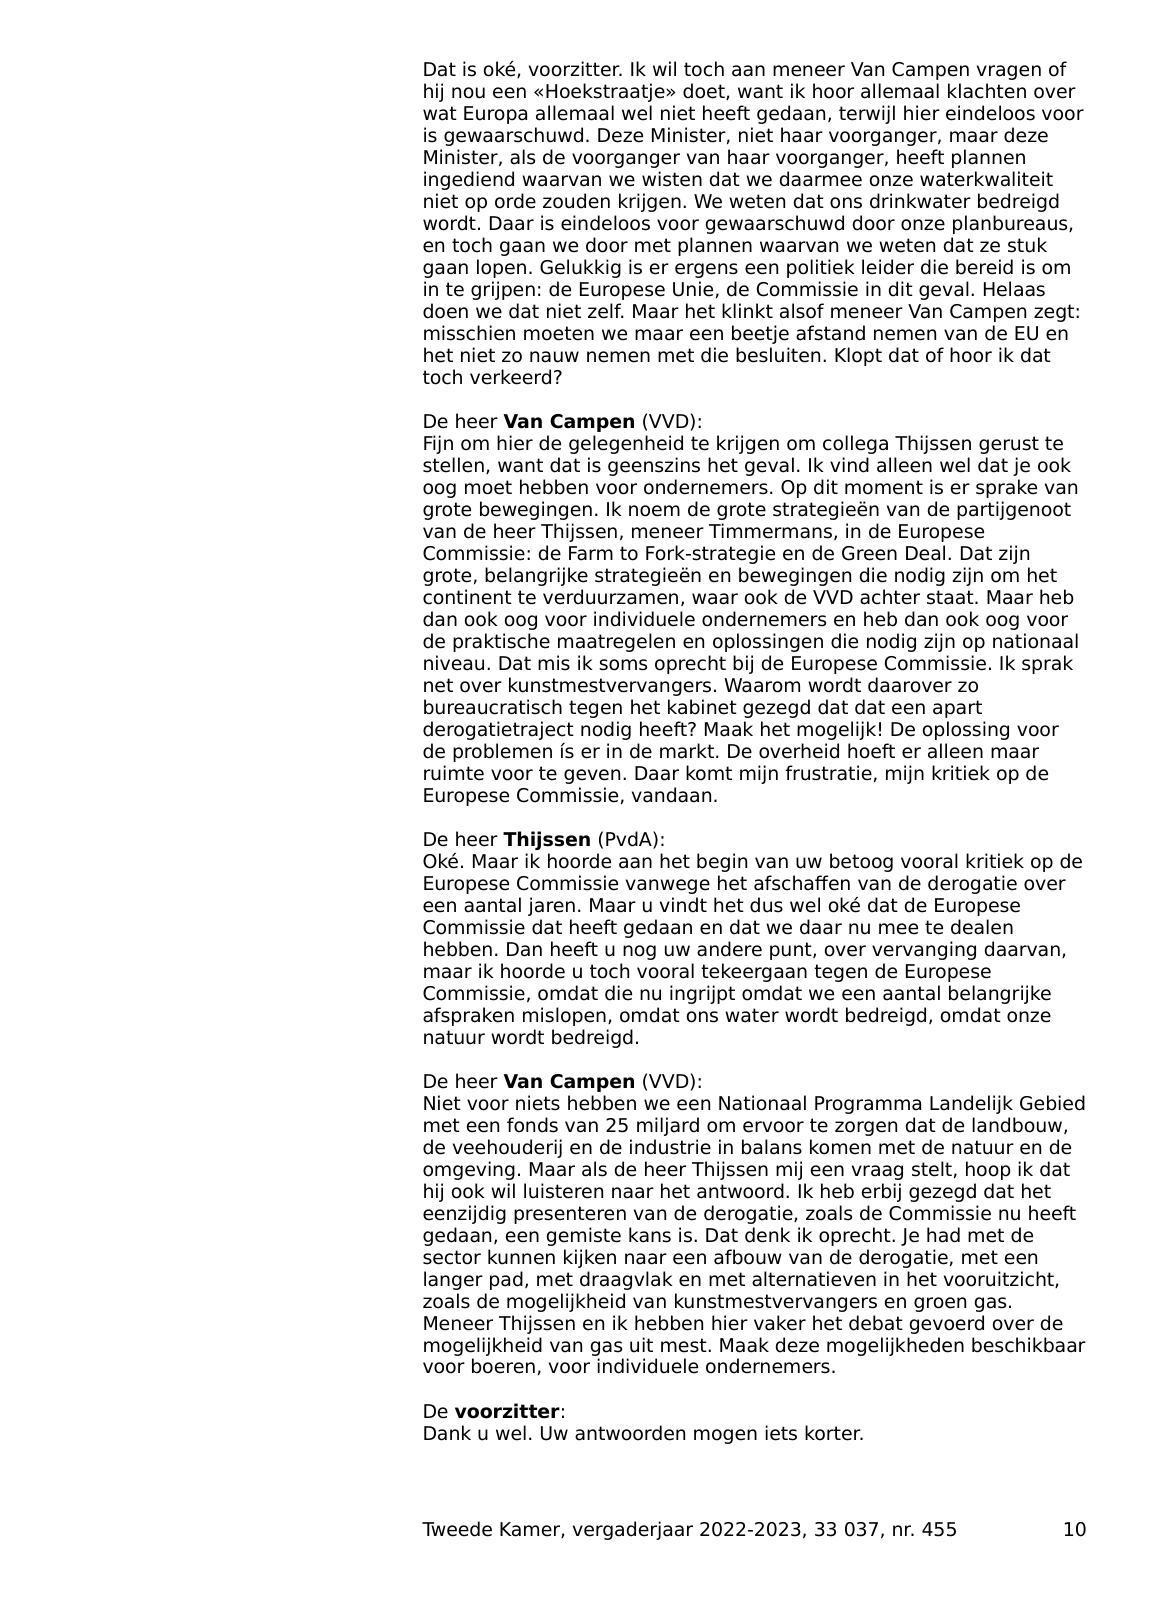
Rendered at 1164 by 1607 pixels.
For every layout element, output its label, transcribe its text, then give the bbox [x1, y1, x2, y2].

text De heer Thijssen (PvdA): [422, 829, 1087, 851]
text Oké. Maar ik hoorde aan het begin van uw betoog vooral kritiek op de Europese Commissie vanwege het afschaffen van de derogatie over een aantal jaren. Maar u vindt het dus wel oké dat de Europese Commissie dat heeft gedaan en dat we daar nu mee te dealen hebben. Dan heeft u nog uw andere punt, over vervanging daarvan, maar ik hoorde u toch vooral tekeergaan tegen de Europese Commissie, omdat die nu ingrijpt omdat we een aantal belangrijke afspraken mislopen, omdat ons water wordt bedreigd, omdat onze natuur wordt bedreigd. [422, 851, 1087, 1048]
text De voorzitter: [422, 1401, 1087, 1423]
text De heer Van Campen (VVD): [422, 1071, 1087, 1093]
text Fijn om hier de gelegenheid te krijgen om collega Thijssen gerust te stellen, want dat is geenszins het geval. Ik vind alleen wel dat je ook oog moet hebben voor ondernemers. Op dit moment is er sprake van grote bewegingen. Ik noem de grote strategieën van de partijgenoot van de heer Thijssen, meneer Timmermans, in de Europese Commissie: de Farm to Fork-strategie en de Green Deal. Dat zijn grote, belangrijke strategieën en bewegingen die nodig zijn om het continent te verduurzamen, waar ook de VVD achter staat. Maar heb dan ook oog voor individuele ondernemers en heb dan ook oog voor de praktische maatregelen en oplossingen die nodig zijn op nationaal niveau. Dat mis ik soms oprecht bij de Europese Commissie. Ik sprak net over kunstmestvervangers. Waarom wordt daarover zo bureaucratisch tegen het kabinet gezegd dat dat een apart derogatietraject nodig heeft? Maak het mogelijk! De oplossing voor de problemen ís er in de markt. De overheid hoeft er alleen maar ruimte voor te geven. Daar komt mijn frustratie, mijn kritiek op de Europese Commissie, vandaan. [422, 433, 1087, 807]
text De heer Van Campen (VVD): [422, 411, 1087, 433]
text Dank u wel. Uw antwoorden mogen iets korter. [422, 1423, 1087, 1444]
text Niet voor niets hebben we een Nationaal Programma Landelijk Gebied met een fonds van 25 miljard om ervoor te zorgen dat de landbouw, de veehouderij en de industrie in balans komen met de natuur en de omgeving. Maar als de heer Thijssen mij een vraag stelt, hoop ik dat hij ook wil luisteren naar het antwoord. Ik heb erbij gezegd dat het eenzijdig presenteren van de derogatie, zoals de Commissie nu heeft gedaan, een gemiste kans is. Dat denk ik oprecht. Je had met de sector kunnen kijken naar een afbouw van de derogatie, met een langer pad, met draagvlak en met alternatieven in het vooruitzicht, zoals de mogelijkheid van kunstmestvervangers en groen gas. Meneer Thijssen en ik hebben hier vaker het debat gevoerd over de mogelijkheid van gas uit mest. Maak deze mogelijkheden beschikbaar voor boeren, voor individuele ondernemers. [422, 1093, 1087, 1378]
text Dat is oké, voorzitter. Ik wil toch aan meneer Van Campen vragen of hij nou een «Hoekstraatje» doet, want ik hoor allemaal klachten over wat Europa allemaal wel niet heeft gedaan, terwijl hier eindeloos voor is gewaarschuwd. Deze Minister, niet haar voorganger, maar deze Minister, als de voorganger van haar voorganger, heeft plannen ingediend waarvan we wisten dat we daarmee onze waterkwaliteit niet op orde zouden krijgen. We weten dat ons drinkwater bedreigd wordt. Daar is eindeloos voor gewaarschuwd door onze planbureaus, en toch gaan we door met plannen waarvan we weten dat ze stuk gaan lopen. Gelukkig is er ergens een politiek leider die bereid is om in te grijpen: de Europese Unie, de Commissie in dit geval. Helaas doen we dat niet zelf. Maar het klinkt alsof meneer Van Campen zegt: misschien moeten we maar een beetje afstand nemen van de EU en het niet zo nauw nemen met die besluiten. Klopt dat of hoor ik dat toch verkeerd? [422, 59, 1087, 389]
